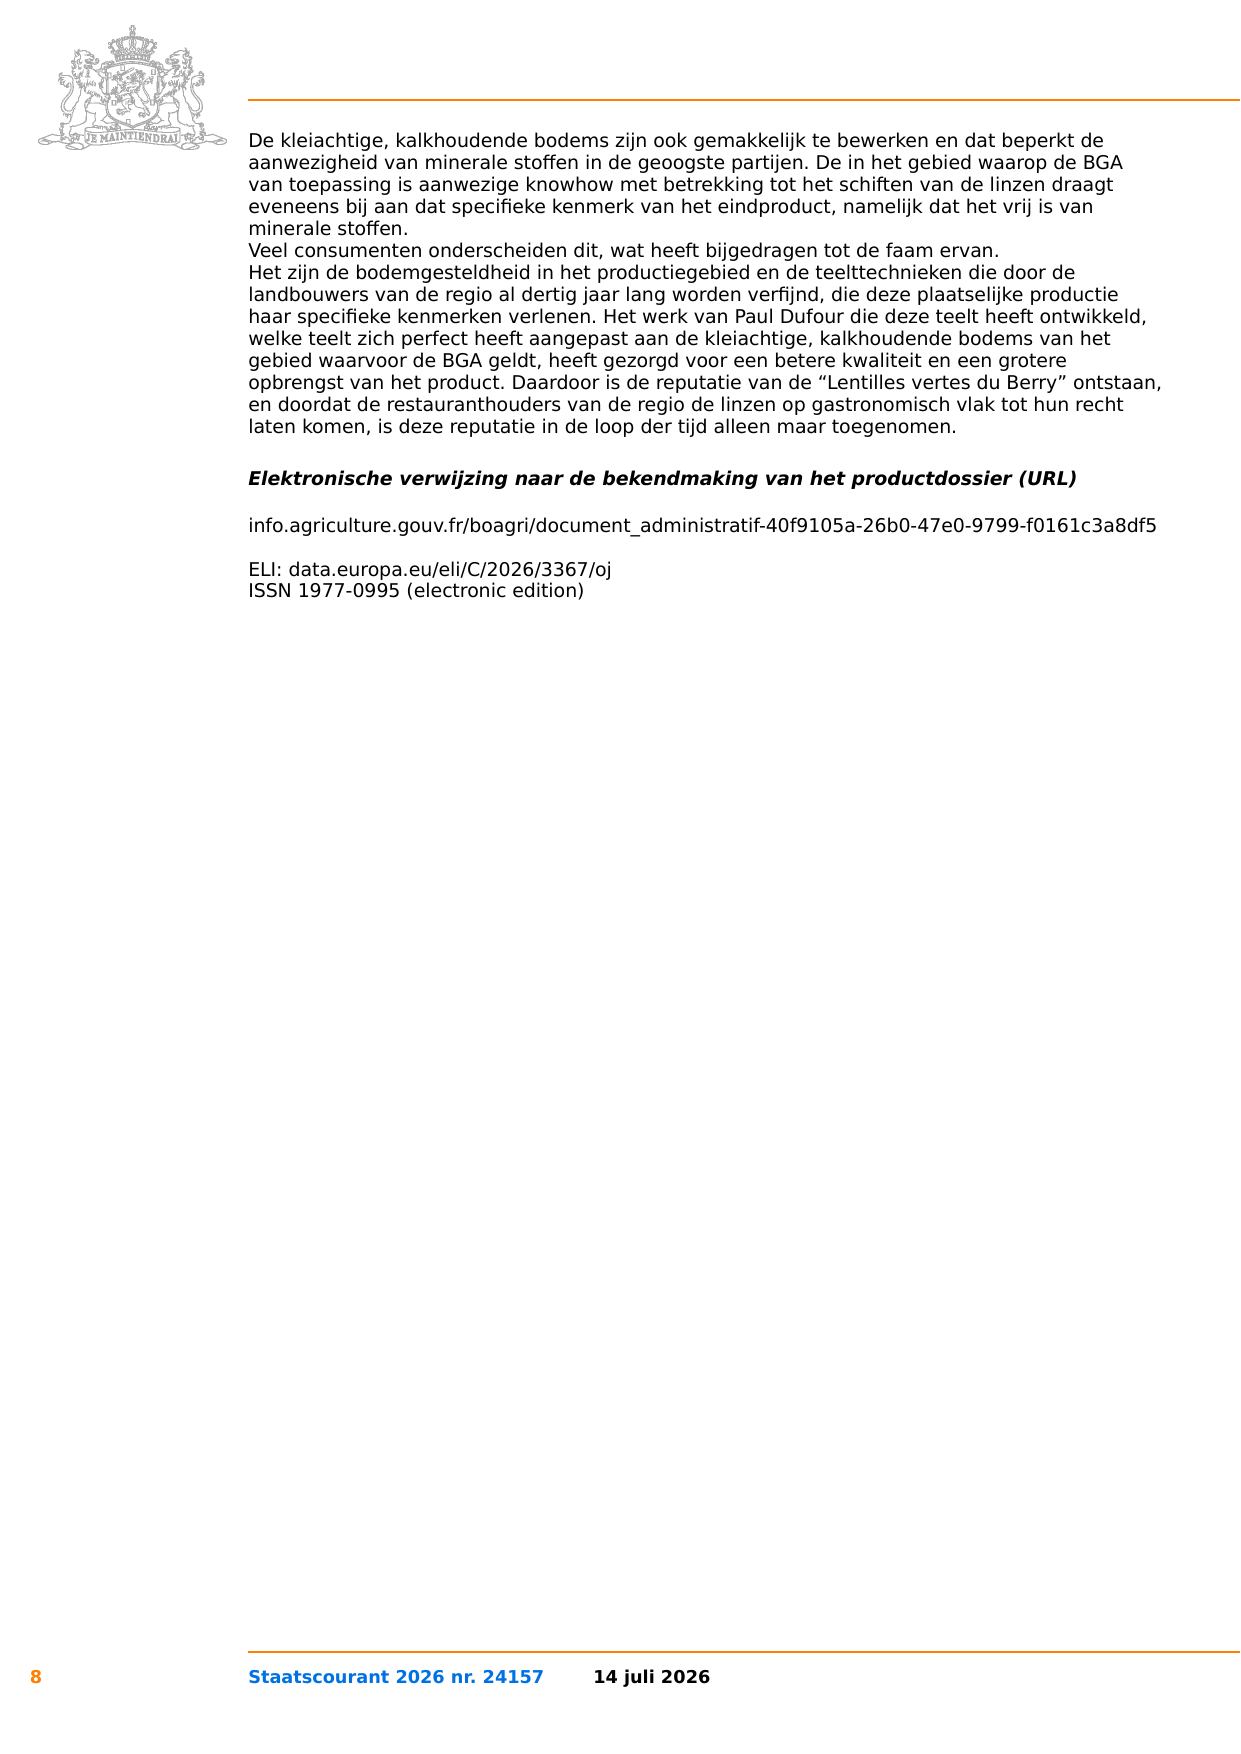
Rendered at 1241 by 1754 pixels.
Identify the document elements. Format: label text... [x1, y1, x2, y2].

text Het zijn de bodemgesteldheid in het productiegebied en de teelttechnieken die door de landbouwers van de regio al dertig jaar lang worden verfijnd, die deze plaatselijke productie haar specifieke kenmerken verlenen. Het werk van Paul Dufour die deze teelt heeft ontwikkeld, welke teelt zich perfect heeft aangepast aan de kleiachtige, kalkhoudende bodems van het gebied waarvoor de BGA geldt, heeft gezorgd voor een betere kwaliteit en een grotere opbrengst van het product. Daardoor is de reputatie van de “Lentilles vertes du Berry” ontstaan, en doordat de restauranthouders van de regio de linzen op gastronomisch vlak tot hun recht laten komen, is deze reputatie in de loop der tijd alleen maar toegenomen. [248, 262, 1163, 438]
text info.agriculture.gouv.fr/boagri/document_administratif-40f9105a-26b0-47e0-9799-f0161c3a8df5 [248, 514, 1163, 537]
text Veel consumenten onderscheiden dit, wat heeft bijgedragen tot de faam ervan. [248, 240, 1163, 262]
text De kleiachtige, kalkhoudende bodems zijn ook gemakkelijk te bewerken en dat beperkt de aanwezigheid van minerale stoffen in de geoogste partijen. De in het gebied waarop de BGA van toepassing is aanwezige knowhow met betrekking tot het schiften van de linzen draagt eveneens bij aan dat specifieke kenmerk van het eindproduct, namelijk dat het vrij is van minerale stoffen. [248, 130, 1163, 240]
text ELI: data.europa.eu/eli/C/2026/3367/oj [248, 558, 1163, 580]
text ISSN 1977-0995 (electronic edition) [248, 580, 1163, 602]
picture [38, 25, 227, 150]
subtitle Elektronische verwijzing naar de bekendmaking van het productdossier (URL) [248, 468, 1163, 489]
